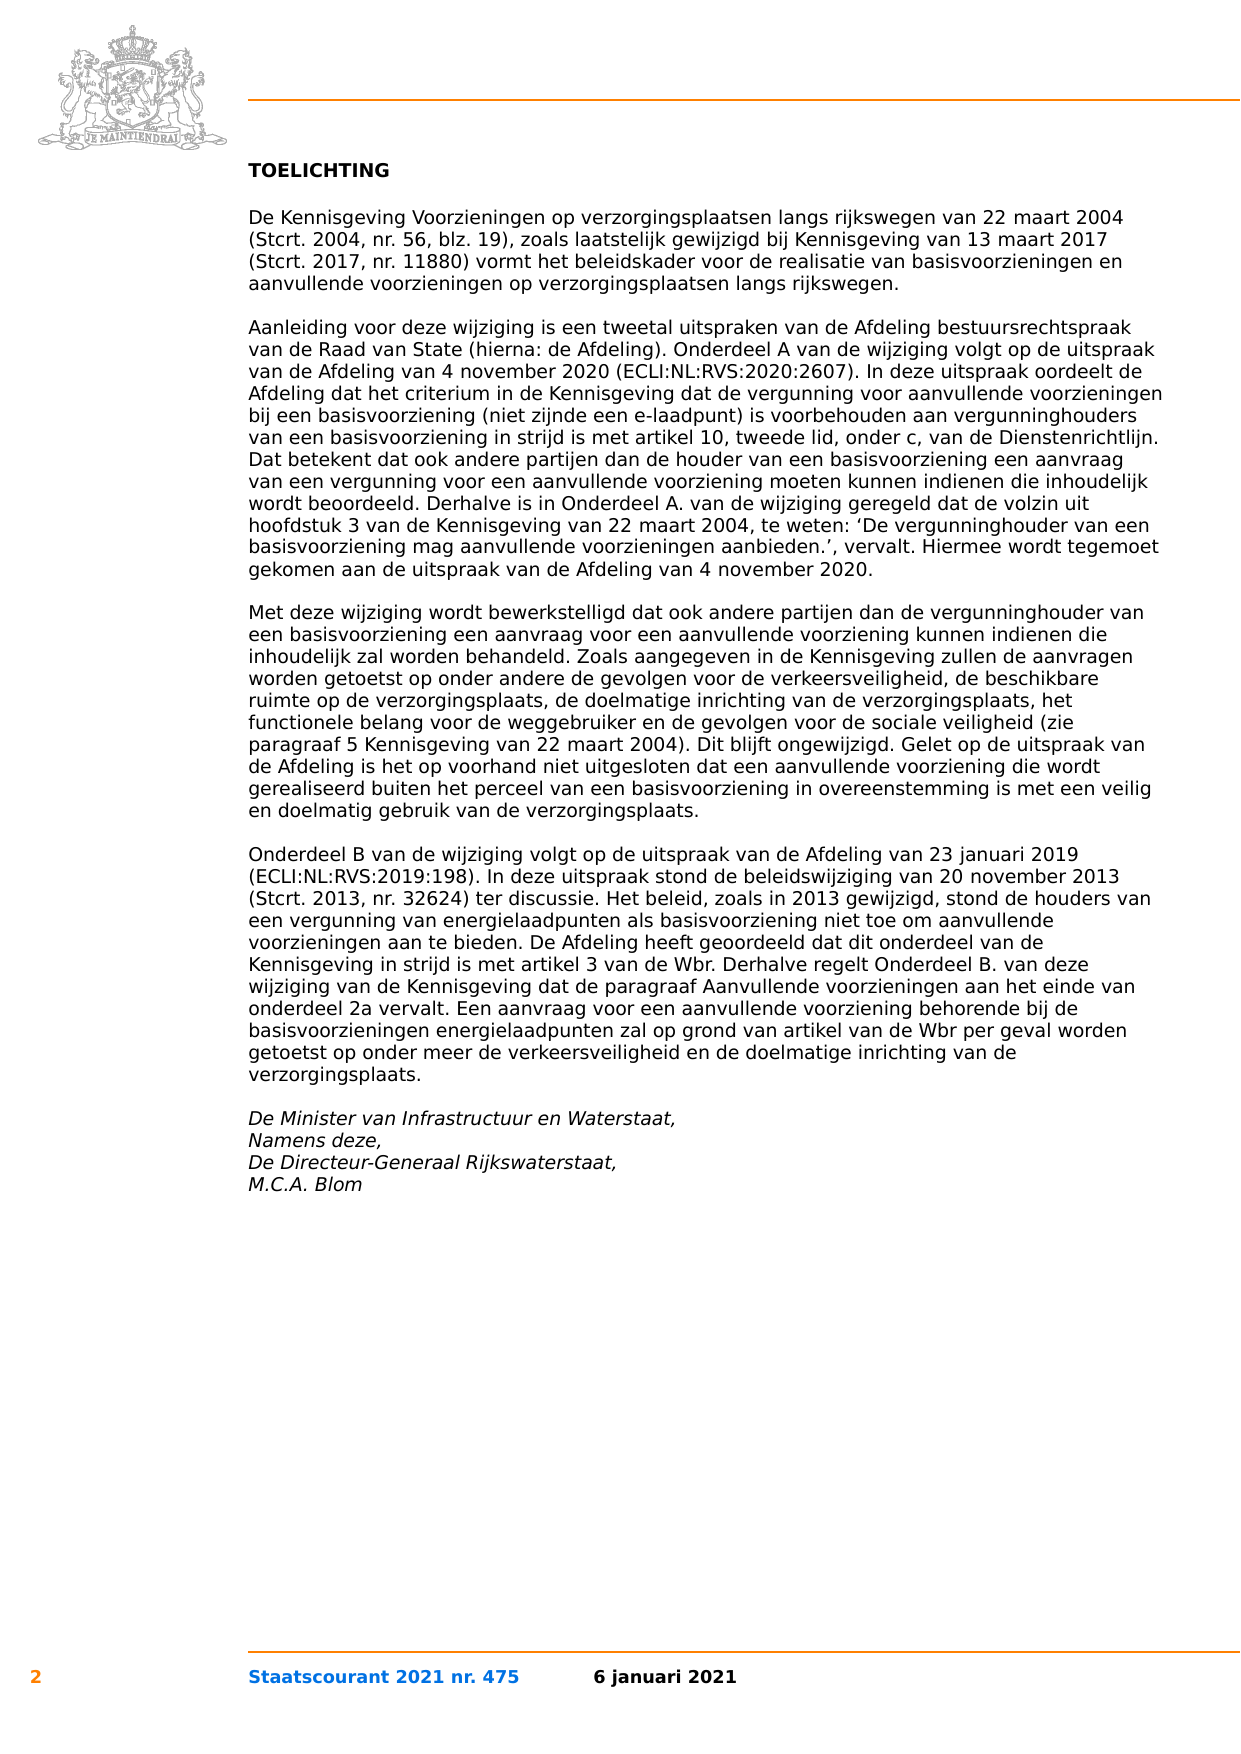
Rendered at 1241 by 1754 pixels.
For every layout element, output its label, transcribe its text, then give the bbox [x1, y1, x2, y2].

text De Kennisgeving Voorzieningen op verzorgingsplaatsen langs rijkswegen van 22 maart 2004 (Stcrt. 2004, nr. 56, blz. 19), zoals laatstelijk gewijzigd bij Kennisgeving van 13 maart 2017 (Stcrt. 2017, nr. 11880) vormt het beleidskader voor de realisatie van basisvoorzieningen en aanvullende voorzieningen op verzorgingsplaatsen langs rijkswegen. [248, 207, 1163, 295]
text Met deze wijziging wordt bewerkstelligd dat ook andere partijen dan de vergunninghouder van een basisvoorziening een aanvraag voor een aanvullende voorziening kunnen indienen die inhoudelijk zal worden behandeld. Zoals aangegeven in de Kennisgeving zullen de aanvragen worden getoetst op onder andere de gevolgen voor de verkeersveiligheid, de beschikbare ruimte op de verzorgingsplaats, de doelmatige inrichting van de verzorgingsplaats, het functionele belang voor de weggebruiker en de gevolgen voor de sociale veiligheid (zie paragraaf 5 Kennisgeving van 22 maart 2004). Dit blijft ongewijzigd. Gelet op de uitspraak van de Afdeling is het op voorhand niet uitgesloten dat een aanvullende voorziening die wordt gerealiseerd buiten het perceel van een basisvoorziening in overeenstemming is met een veilig en doelmatig gebruik van de verzorgingsplaats. [248, 602, 1163, 822]
text Onderdeel B van de wijziging volgt op de uitspraak van de Afdeling van 23 januari 2019 (ECLI:NL:RVS:2019:198). In deze uitspraak stond de beleidswijziging van 20 november 2013 (Stcrt. 2013, nr. 32624) ter discussie. Het beleid, zoals in 2013 gewijzigd, stond de houders van een vergunning van energielaadpunten als basisvoorziening niet toe om aanvullende voorzieningen aan te bieden. De Afdeling heeft geoordeeld dat dit onderdeel van de Kennisgeving in strijd is met artikel 3 van de Wbr. Derhalve regelt Onderdeel B. van deze wijziging van de Kennisgeving dat de paragraaf Aanvullende voorzieningen aan het einde van onderdeel 2a vervalt. Een aanvraag voor een aanvullende voorziening behorende bij de basisvoorzieningen energielaadpunten zal op grond van artikel van de Wbr per geval worden getoetst op onder meer de verkeersveiligheid en de doelmatige inrichting van de verzorgingsplaats. [248, 844, 1163, 1086]
text De Minister van Infrastructuur en Waterstaat, Namens deze, De Directeur-Generaal Rijkswaterstaat, M.C.A. Blom [248, 1108, 1163, 1196]
picture [38, 25, 227, 150]
text Aanleiding voor deze wijziging is een tweetal uitspraken van de Afdeling bestuursrechtspraak van de Raad van State (hierna: de Afdeling). Onderdeel A van de wijziging volgt op de uitspraak van de Afdeling van 4 november 2020 (ECLI:NL:RVS:2020:2607). In deze uitspraak oordeelt de Afdeling dat het criterium in de Kennisgeving dat de vergunning voor aanvullende voorzieningen bij een basisvoorziening (niet zijnde een e-laadpunt) is voorbehouden aan vergunninghouders van een basisvoorziening in strijd is met artikel 10, tweede lid, onder c, van de Dienstenrichtlijn. Dat betekent dat ook andere partijen dan de houder van een basisvoorziening een aanvraag van een vergunning voor een aanvullende voorziening moeten kunnen indienen die inhoudelijk wordt beoordeeld. Derhalve is in Onderdeel A. van de wijziging geregeld dat de volzin uit hoofdstuk 3 van de Kennisgeving van 22 maart 2004, te weten: ‘De vergunninghouder van een basisvoorziening mag aanvullende voorzieningen aanbieden.’, vervalt. Hiermee wordt tegemoet gekomen aan de uitspraak van de Afdeling van 4 november 2020. [248, 317, 1163, 580]
subtitle TOELICHTING [248, 160, 1163, 182]
